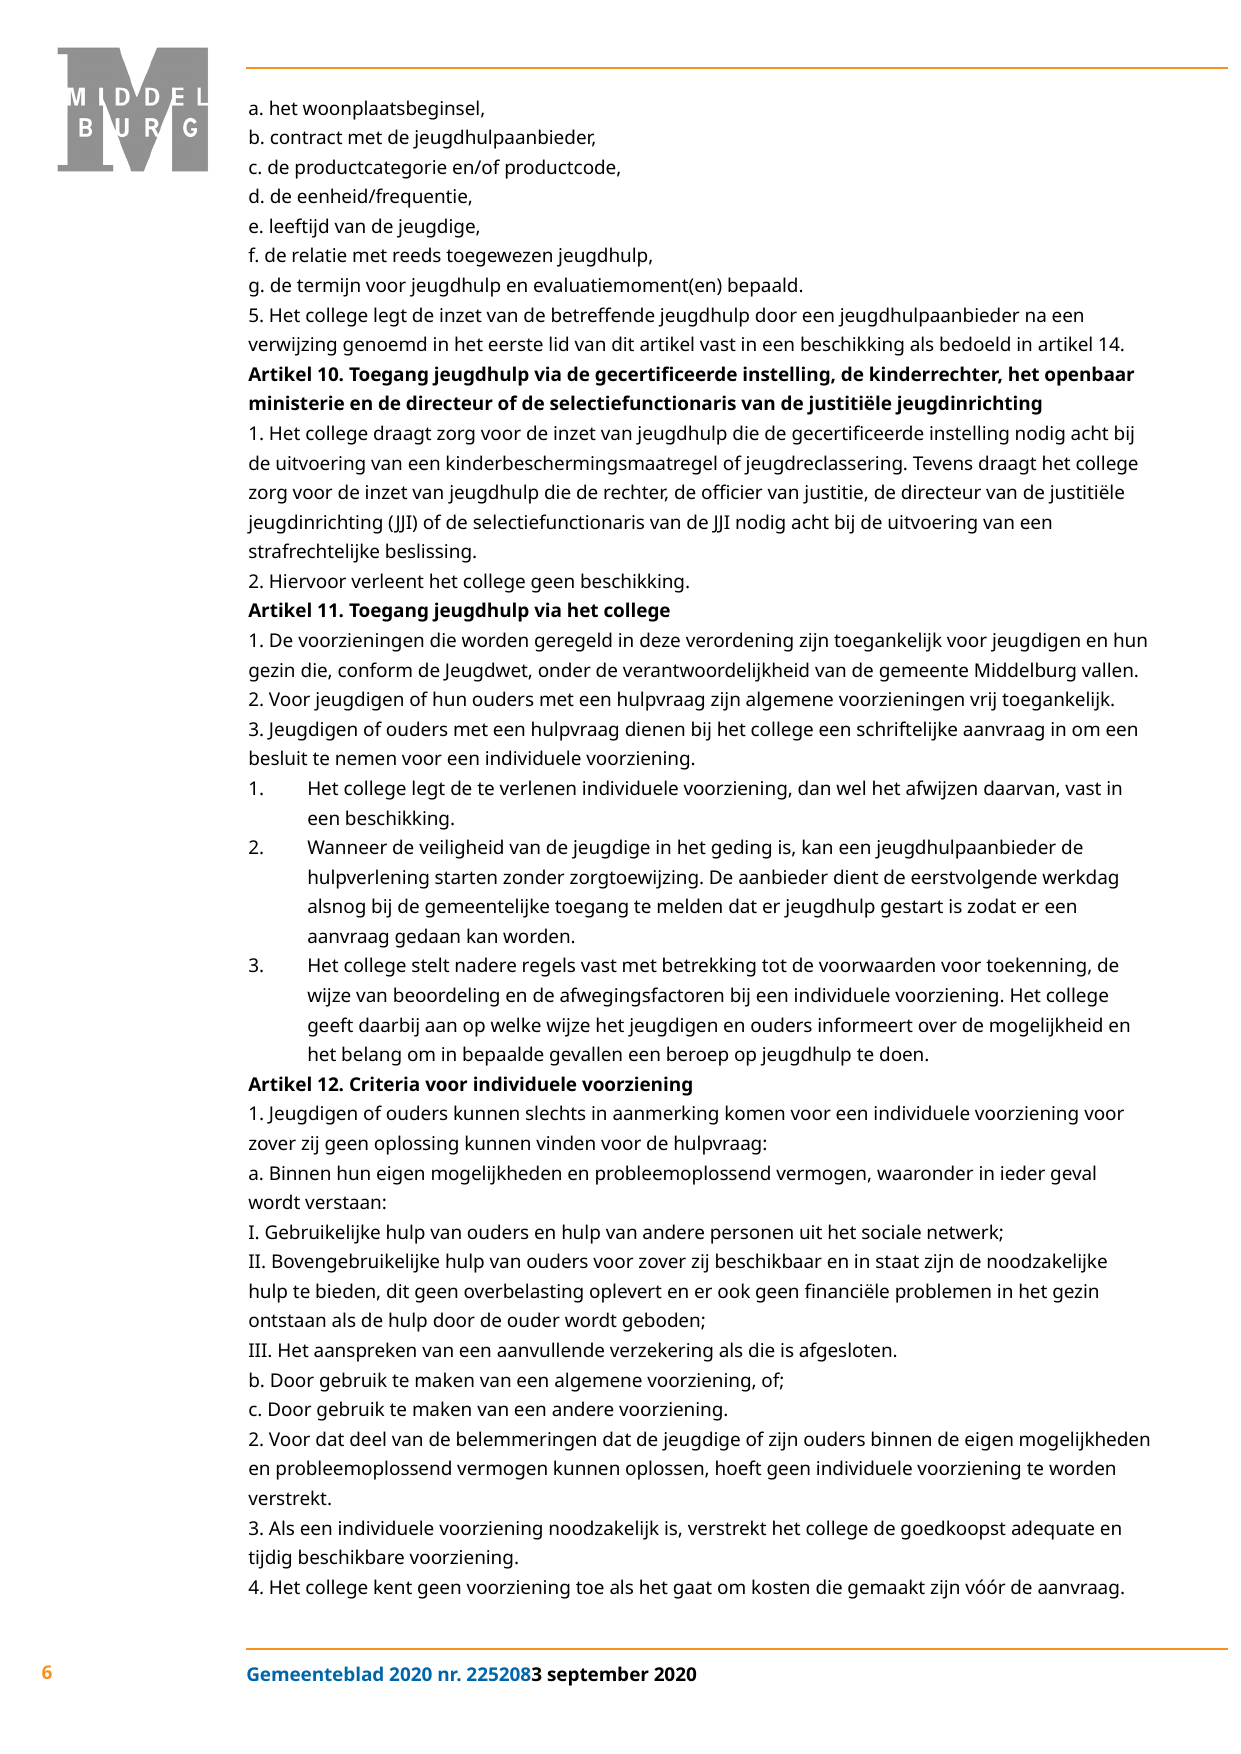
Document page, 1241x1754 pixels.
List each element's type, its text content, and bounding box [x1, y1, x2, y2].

list Het college stelt nadere regels vast met betrekking tot de voorwaarden voor toekenning, de wijze van beoordeling en de afwegingsfactoren bij een individuele voorziening. Het college geeft daarbij aan op welke wijze het jeugdigen en ouders informeert over de mogelijkheid en het belang om in bepaalde gevallen een beroep op jeugdhulp te doen. [248, 953, 1152, 1067]
text g. de termijn voor jeugdhulp en evaluatiemoment(en) bepaald. [248, 272, 1152, 298]
text a. Binnen hun eigen mogelijkheden en probleemoplossend vermogen, waaronder in ieder geval wordt verstaan: [248, 1160, 1152, 1215]
text 1. Jeugdigen of ouders kunnen slechts in aanmerking komen voor een individuele voorziening voor zover zij geen oplossing kunnen vinden voor de hulpvraag: [248, 1101, 1152, 1156]
text Artikel 11. Toegang jeugdhulp via het college [248, 598, 1152, 623]
text 3. Als een individuele voorziening noodzakelijk is, verstrekt het college de goedkoopst adequate en tijdig beschikbare voorziening. [248, 1515, 1152, 1570]
text 2. Voor jeugdigen of hun ouders met een hulpvraag zijn algemene voorzieningen vrij toegankelijk. [248, 686, 1152, 712]
text b. Door gebruik te maken van een algemene voorziening, of; [248, 1367, 1152, 1393]
text III. Het aanspreken van een aanvullende verzekering als die is afgesloten. [248, 1337, 1152, 1363]
text c. Door gebruik te maken van een andere voorziening. [248, 1396, 1152, 1422]
text 2. Voor dat deel van de belemmeringen dat de jeugdige of zijn ouders binnen de eigen mogelijkheden en probleemoplossend vermogen kunnen oplossen, hoeft geen individuele voorziening te worden verstrekt. [248, 1426, 1152, 1511]
text a. het woonplaatsbeginsel, [248, 95, 1152, 121]
text I. Gebruikelijke hulp van ouders en hulp van andere personen uit het sociale netwerk; [248, 1219, 1152, 1245]
text 2. Hiervoor verleent het college geen beschikking. [248, 568, 1152, 594]
text 1. Het college draagt zorg voor de inzet van jeugdhulp die de gecertificeerde instelling nodig acht bij de uitvoering van een kinderbeschermingsmaatregel of jeugdreclassering. Tevens draagt het college zorg voor de inzet van jeugdhulp die de rechter, de officier van justitie, de directeur van de justitiële jeugdinrichting (JJI) of de selectiefunctionaris van de JJI nodig acht bij de uitvoering van een strafrechtelijke beslissing. [248, 420, 1152, 564]
text f. de relatie met reeds toegewezen jeugdhulp, [248, 243, 1152, 268]
text II. Bovengebruikelijke hulp van ouders voor zover zij beschikbaar en in staat zijn de noodzakelijke hulp te bieden, dit geen overbelasting oplevert en er ook geen financiële problemen in het gezin ontstaan als de hulp door de ouder wordt geboden; [248, 1248, 1152, 1333]
list Het college legt de te verlenen individuele voorziening, dan wel het afwijzen daarvan, vast in een beschikking. [248, 775, 1152, 831]
text Artikel 12. Criteria voor individuele voorziening [248, 1071, 1152, 1097]
text b. contract met de jeugdhulpaanbieder, [248, 124, 1152, 150]
text 3. Jeugdigen of ouders met een hulpvraag dienen bij het college een schriftelijke aanvraag in om een besluit te nemen voor een individuele voorziening. [248, 716, 1152, 771]
picture [41, 47, 231, 172]
text 1. De voorzieningen die worden geregeld in deze verordening zijn toegankelijk voor jeugdigen en hun gezin die, conform de Jeugdwet, onder de verantwoordelijkheid van de gemeente Middelburg vallen. [248, 627, 1152, 683]
text e. leeftijd van de jeugdige, [248, 213, 1152, 239]
text c. de productcategorie en/of productcode, [248, 154, 1152, 180]
text 4. Het college kent geen voorziening toe als het gaat om kosten die gemaakt zijn vóór de aanvraag. [248, 1574, 1152, 1600]
text Artikel 10. Toegang jeugdhulp via de gecertificeerde instelling, de kinderrechter, het openbaar ministerie en de directeur of de selectiefunctionaris van de justitiële jeugdinrichting [248, 361, 1152, 416]
list Wanneer de veiligheid van de jeugdige in het geding is, kan een jeugdhulpaanbieder de hulpverlening starten zonder zorgtoewijzing. De aanbieder dient de eerstvolgende werkdag alsnog bij de gemeentelijke toegang te melden dat er jeugdhulp gestart is zodat er een aanvraag gedaan kan worden. [248, 834, 1152, 949]
text d. de eenheid/frequentie, [248, 183, 1152, 209]
text 5. Het college legt de inzet van de betreffende jeugdhulp door een jeugdhulpaanbieder na een verwijzing genoemd in het eerste lid van dit artikel vast in een beschikking als bedoeld in artikel 14. [248, 302, 1152, 357]
